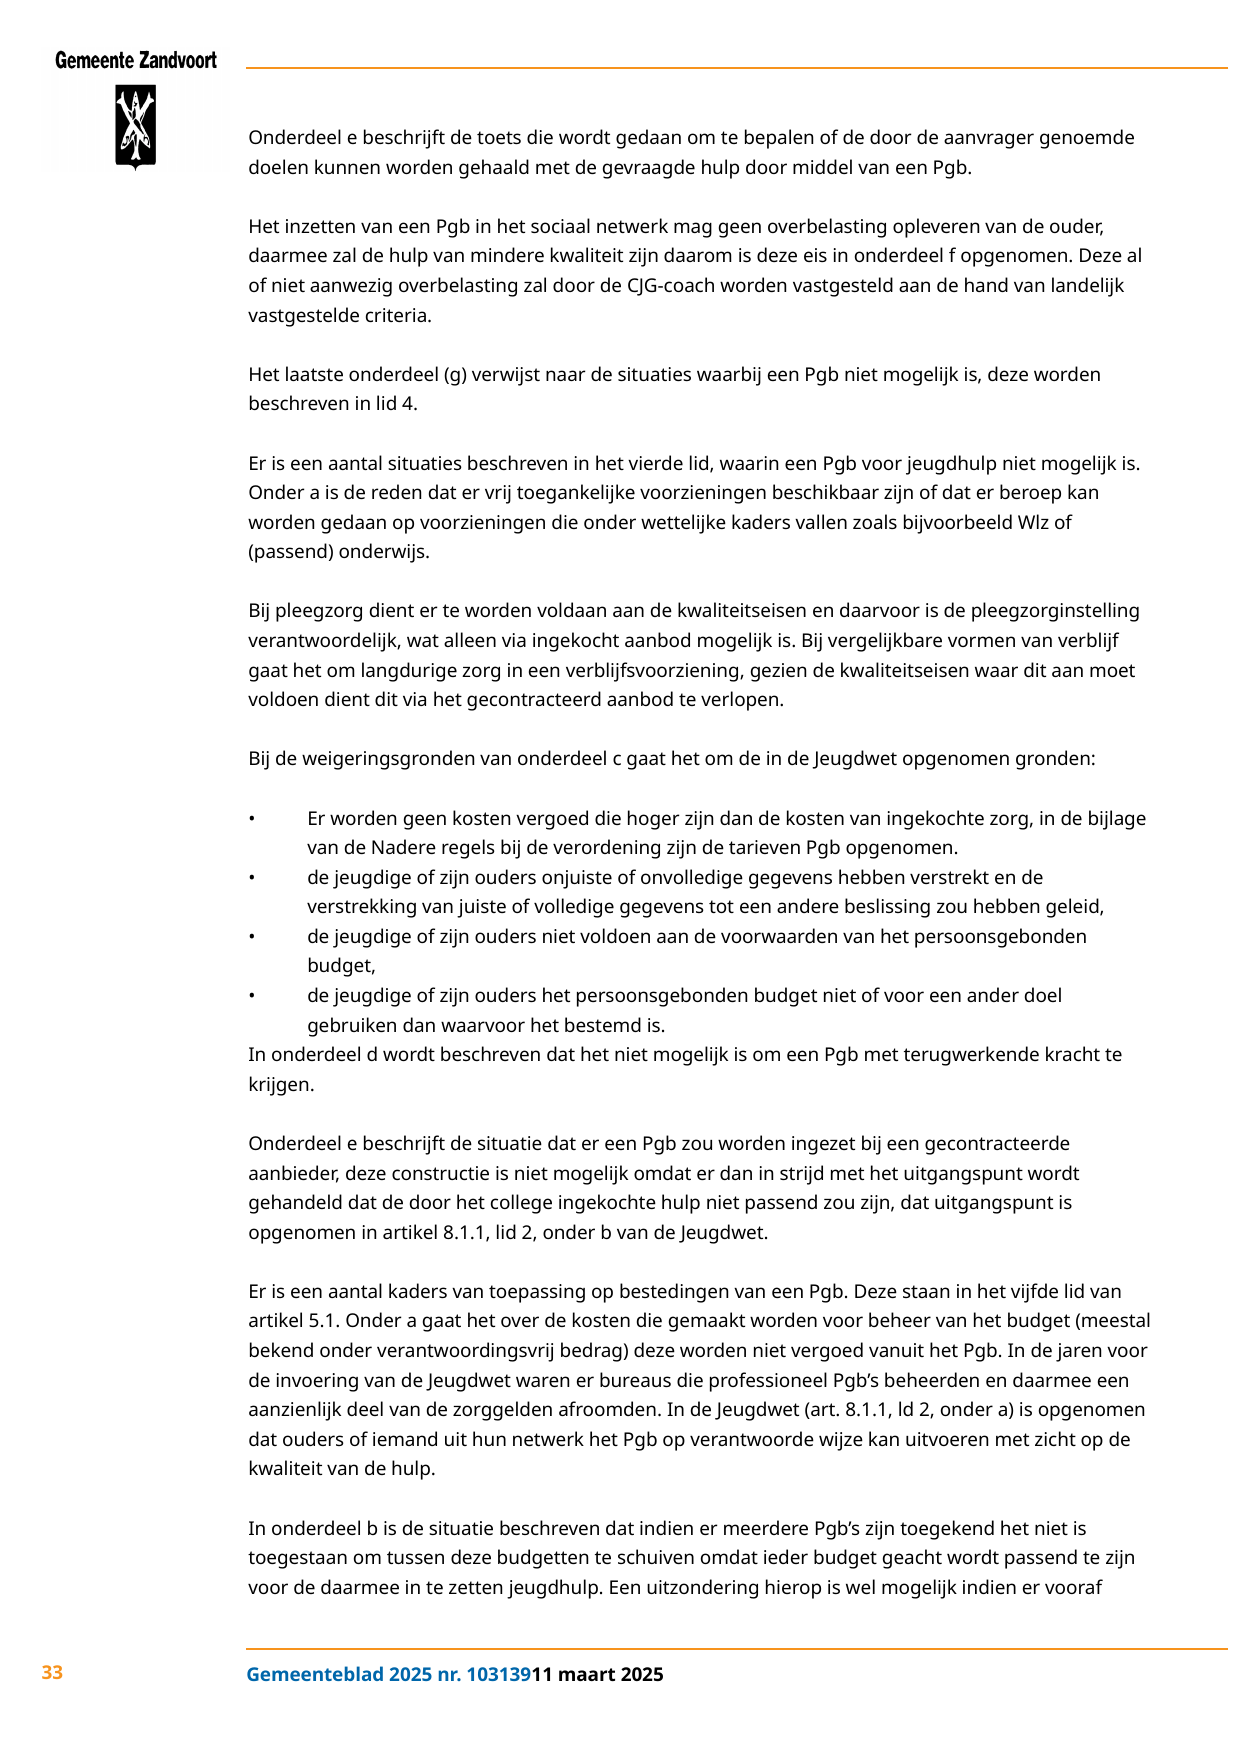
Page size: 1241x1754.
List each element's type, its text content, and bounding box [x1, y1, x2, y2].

text Onderdeel e beschrijft de situatie dat er een Pgb zou worden ingezet bij een gecontracteerde aanbieder, deze constructie is niet mogelijk omdat er dan in strijd met het uitgangspunt wordt gehandeld dat de door het college ingekochte hulp niet passend zou zijn, dat uitgangspunt is opgenomen in artikel 8.1.1, lid 2, onder b van de Jeugdwet. [248, 1130, 1152, 1245]
text Het laatste onderdeel (g) verwijst naar de situaties waarbij een Pgb niet mogelijk is, deze worden beschreven in lid 4. [248, 361, 1152, 416]
text Onderdeel e beschrijft de toets die wordt gedaan om te bepalen of de door de aanvrager genoemde doelen kunnen worden gehaald met de gevraagde hulp door middel van een Pgb. [248, 124, 1152, 180]
picture [41, 47, 231, 172]
text Bij pleegzorg dient er te worden voldaan aan de kwaliteitseisen en daarvoor is de pleegzorginstelling verantwoordelijk, wat alleen via ingekocht aanbod mogelijk is. Bij vergelijkbare vormen van verblijf gaat het om langdurige zorg in een verblijfsvoorziening, gezien de kwaliteitseisen waar dit aan moet voldoen dient dit via het gecontracteerd aanbod te verlopen. [248, 598, 1152, 712]
text Er is een aantal situaties beschreven in het vierde lid, waarin een Pgb voor jeugdhulp niet mogelijk is. Onder a is de reden dat er vrij toegankelijke voorzieningen beschikbaar zijn of dat er beroep kan worden gedaan op voorzieningen die onder wettelijke kaders vallen zoals bijvoorbeeld Wlz of (passend) onderwijs. [248, 450, 1152, 564]
text Er is een aantal kaders van toepassing op bestedingen van een Pgb. Deze staan in het vijfde lid van artikel 5.1. Onder a gaat het over de kosten die gemaakt worden voor beheer van het budget (meestal bekend onder verantwoordingsvrij bedrag) deze worden niet vergoed vanuit het Pgb. In de jaren voor de invoering van de Jeugdwet waren er bureaus die professioneel Pgb’s beheerden en daarmee een aanzienlijk deel van de zorggelden afroomden. In de Jeugdwet (art. 8.1.1, ld 2, onder a) is opgenomen dat ouders of iemand uit hun netwerk het Pgb op verantwoorde wijze kan uitvoeren met zicht op de kwaliteit van de hulp. [248, 1278, 1152, 1481]
list de jeugdige of zijn ouders onjuiste of onvolledige gegevens hebben verstrekt en de verstrekking van juiste of volledige gegevens tot een andere beslissing zou hebben geleid, [248, 864, 1152, 919]
text Het inzetten van een Pgb in het sociaal netwerk mag geen overbelasting opleveren van de ouder, daarmee zal de hulp van mindere kwaliteit zijn daarom is deze eis in onderdeel f opgenomen. Deze al of niet aanwezig overbelasting zal door de CJG-coach worden vastgesteld aan de hand van landelijk vastgestelde criteria. [248, 213, 1152, 328]
list de jeugdige of zijn ouders het persoonsgebonden budget niet of voor een ander doel gebruiken dan waarvoor het bestemd is. [248, 982, 1152, 1038]
text Bij de weigeringsgronden van onderdeel c gaat het om de in de Jeugdwet opgenomen gronden: [248, 746, 1152, 771]
list de jeugdige of zijn ouders niet voldoen aan de voorwaarden van het persoonsgebonden budget, [248, 923, 1152, 978]
text In onderdeel d wordt beschreven dat het niet mogelijk is om een Pgb met terugwerkende kracht te krijgen. [248, 1041, 1152, 1097]
text In onderdeel b is de situatie beschreven dat indien er meerdere Pgb’s zijn toegekend het niet is toegestaan om tussen deze budgetten te schuiven omdat ieder budget geacht wordt passend te zijn voor de daarmee in te zetten jeugdhulp. Een uitzondering hierop is wel mogelijk indien er vooraf [248, 1515, 1152, 1600]
list Er worden geen kosten vergoed die hoger zijn dan de kosten van ingekochte zorg, in de bijlage van de Nadere regels bij de verordening zijn de tarieven Pgb opgenomen. [248, 805, 1152, 860]
